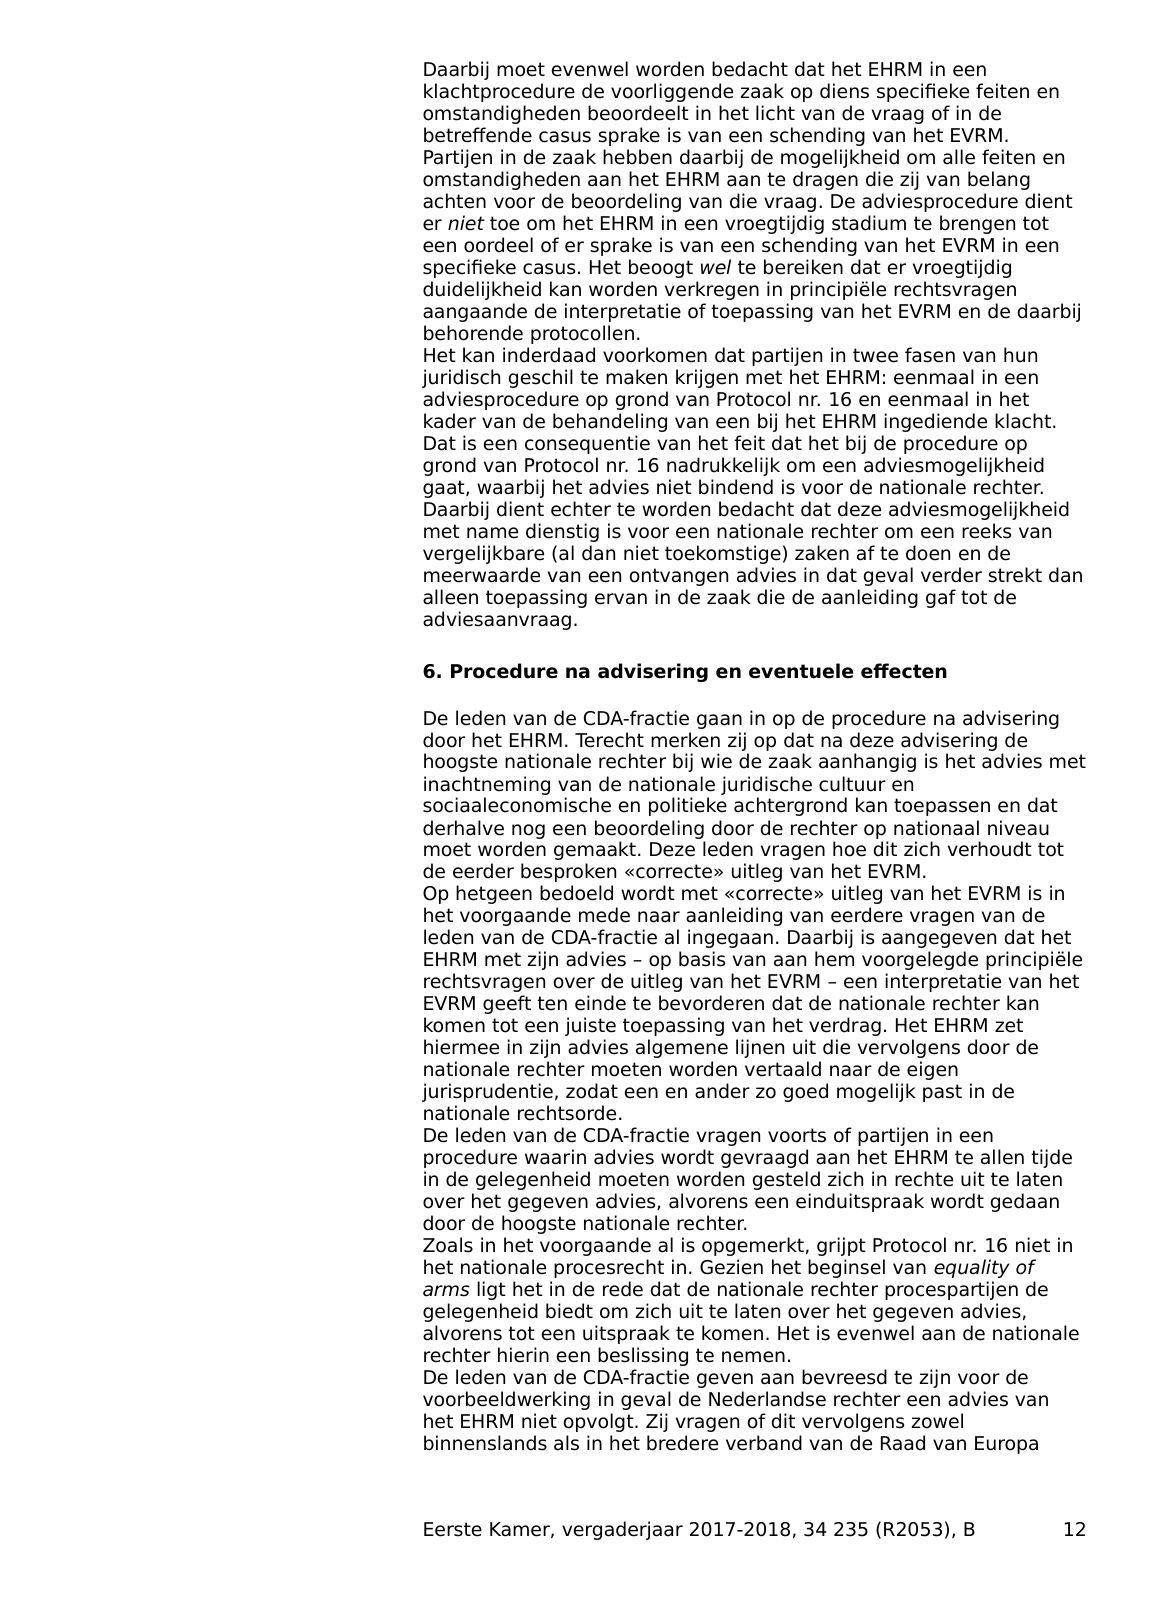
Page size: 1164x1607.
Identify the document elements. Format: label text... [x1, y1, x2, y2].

text Zoals in het voorgaande al is opgemerkt, grijpt Protocol nr. 16 niet in het nationale procesrecht in. Gezien het beginsel van equality of arms ligt het in de rede dat de nationale rechter procespartijen de gelegenheid biedt om zich uit te laten over het gegeven advies, alvorens tot een uitspraak te komen. Het is evenwel aan de nationale rechter hierin een beslissing te nemen. [422, 1235, 1087, 1367]
subtitle 6. Procedure na advisering en eventuele effecten [422, 661, 1087, 682]
text Op hetgeen bedoeld wordt met «correcte» uitleg van het EVRM is in het voorgaande mede naar aanleiding van eerdere vragen van de leden van de CDA-fractie al ingegaan. Daarbij is aangegeven dat het EHRM met zijn advies – op basis van aan hem voorgelegde principiële rechtsvragen over de uitleg van het EVRM – een interpretatie van het EVRM geeft ten einde te bevorderen dat de nationale rechter kan komen tot een juiste toepassing van het verdrag. Het EHRM zet hiermee in zijn advies algemene lijnen uit die vervolgens door de nationale rechter moeten worden vertaald naar de eigen jurisprudentie, zodat een en ander zo goed mogelijk past in de nationale rechtsorde. [422, 883, 1087, 1125]
text De leden van de CDA-fractie gaan in op de procedure na advisering door het EHRM. Terecht merken zij op dat na deze advisering de hoogste nationale rechter bij wie de zaak aanhangig is het advies met inachtneming van de nationale juridische cultuur en sociaaleconomische en politieke achtergrond kan toepassen en dat derhalve nog een beoordeling door de rechter op nationaal niveau moet worden gemaakt. Deze leden vragen hoe dit zich verhoudt tot de eerder besproken «correcte» uitleg van het EVRM. [422, 707, 1087, 883]
text Daarbij moet evenwel worden bedacht dat het EHRM in een klachtprocedure de voorliggende zaak op diens specifieke feiten en omstandigheden beoordeelt in het licht van de vraag of in de betreffende casus sprake is van een schending van het EVRM. Partijen in de zaak hebben daarbij de mogelijkheid om alle feiten en omstandigheden aan het EHRM aan te dragen die zij van belang achten voor de beoordeling van die vraag. De adviesprocedure dient er niet toe om het EHRM in een vroegtijdig stadium te brengen tot een oordeel of er sprake is van een schending van het EVRM in een specifieke casus. Het beoogt wel te bereiken dat er vroegtijdig duidelijkheid kan worden verkregen in principiële rechtsvragen aangaande de interpretatie of toepassing van het EVRM en de daarbij behorende protocollen. [422, 59, 1087, 345]
text Het kan inderdaad voorkomen dat partijen in twee fasen van hun juridisch geschil te maken krijgen met het EHRM: eenmaal in een adviesprocedure op grond van Protocol nr. 16 en eenmaal in het kader van de behandeling van een bij het EHRM ingediende klacht. Dat is een consequentie van het feit dat het bij de procedure op grond van Protocol nr. 16 nadrukkelijk om een adviesmogelijkheid gaat, waarbij het advies niet bindend is voor de nationale rechter. Daarbij dient echter te worden bedacht dat deze adviesmogelijkheid met name dienstig is voor een nationale rechter om een reeks van vergelijkbare (al dan niet toekomstige) zaken af te doen en de meerwaarde van een ontvangen advies in dat geval verder strekt dan alleen toepassing ervan in de zaak die de aanleiding gaf tot de adviesaanvraag. [422, 345, 1087, 631]
text De leden van de CDA-fractie vragen voorts of partijen in een procedure waarin advies wordt gevraagd aan het EHRM te allen tijde in de gelegenheid moeten worden gesteld zich in rechte uit te laten over het gegeven advies, alvorens een einduitspraak wordt gedaan door de hoogste nationale rechter. [422, 1125, 1087, 1235]
text De leden van de CDA-fractie geven aan bevreesd te zijn voor de voorbeeldwerking in geval de Nederlandse rechter een advies van het EHRM niet opvolgt. Zij vragen of dit vervolgens zowel binnenslands als in het bredere verband van de Raad van Europa [422, 1367, 1087, 1455]
